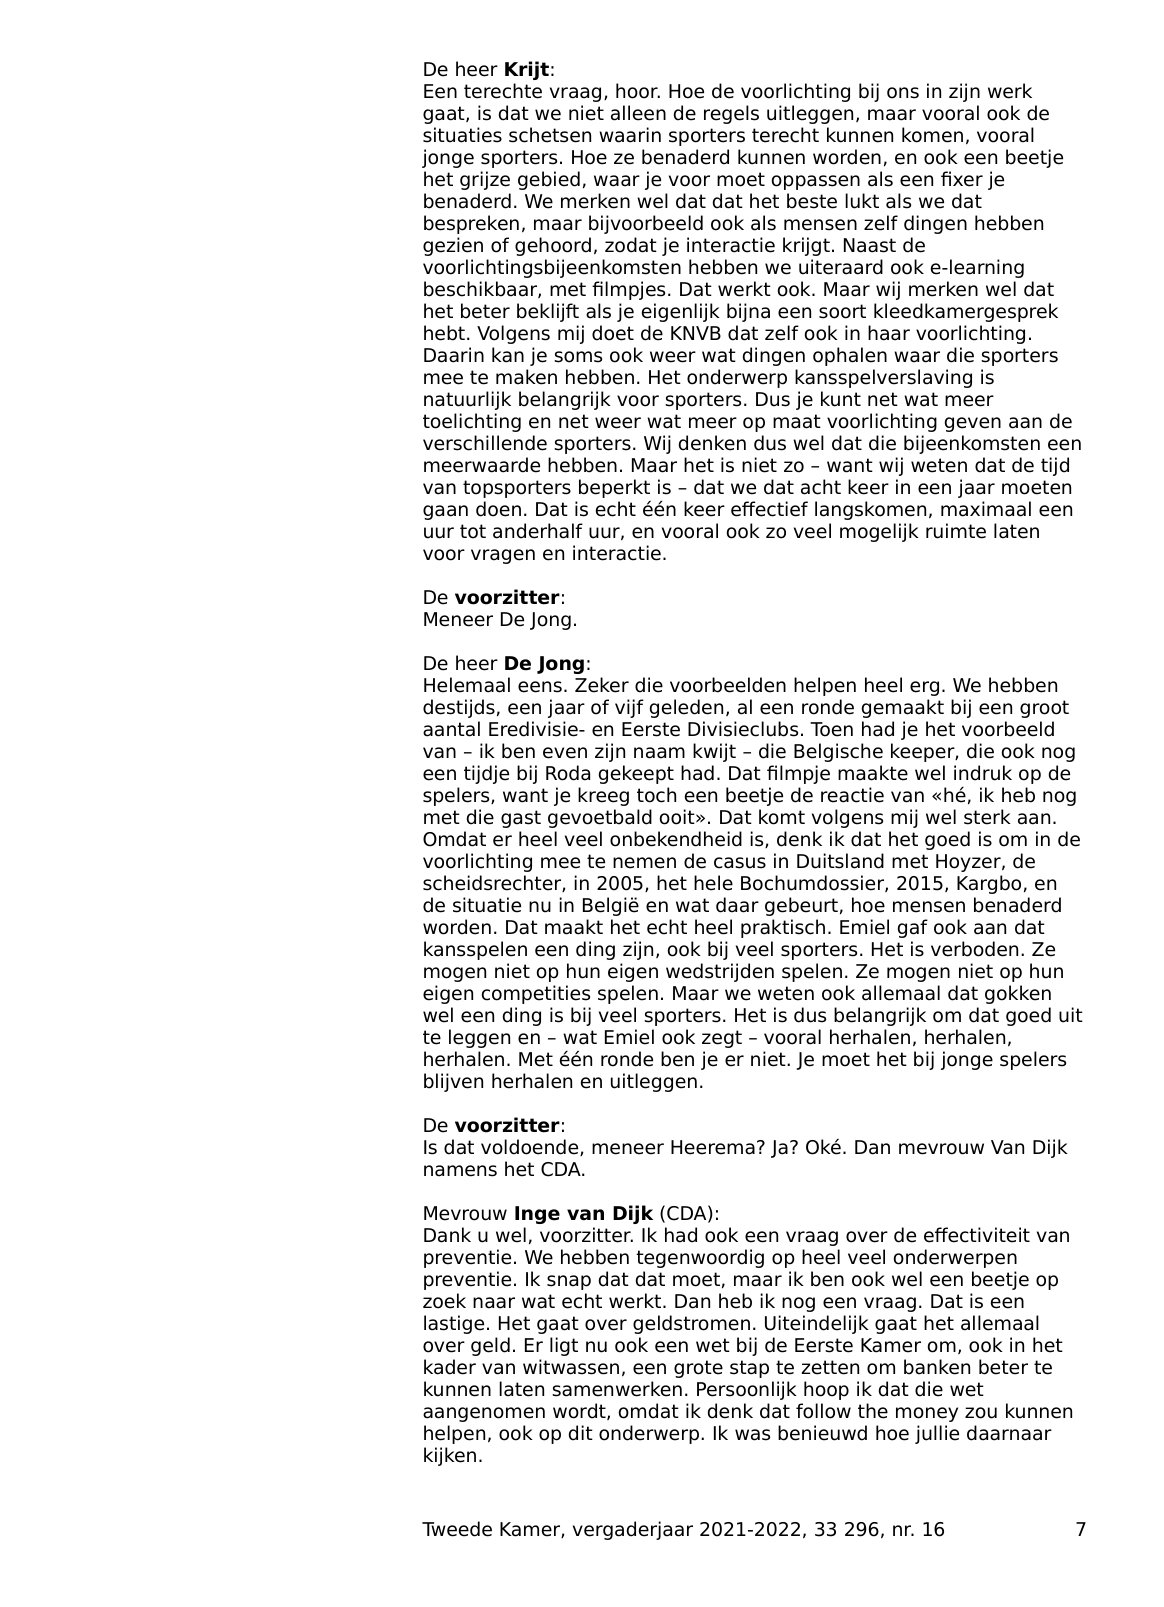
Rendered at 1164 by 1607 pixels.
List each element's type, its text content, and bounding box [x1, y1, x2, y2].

text Meneer De Jong. [422, 609, 1087, 631]
text De heer Krijt: [422, 59, 1087, 81]
text Mevrouw Inge van Dijk (CDA): [422, 1203, 1087, 1225]
text Is dat voldoende, meneer Heerema? Ja? Oké. Dan mevrouw Van Dijk namens het CDA. [422, 1137, 1087, 1181]
text Dank u wel, voorzitter. Ik had ook een vraag over de effectiviteit van preventie. We hebben tegenwoordig op heel veel onderwerpen preventie. Ik snap dat dat moet, maar ik ben ook wel een beetje op zoek naar wat echt werkt. Dan heb ik nog een vraag. Dat is een lastige. Het gaat over geldstromen. Uiteindelijk gaat het allemaal over geld. Er ligt nu ook een wet bij de Eerste Kamer om, ook in het kader van witwassen, een grote stap te zetten om banken beter te kunnen laten samenwerken. Persoonlijk hoop ik dat die wet aangenomen wordt, omdat ik denk dat follow the money zou kunnen helpen, ook op dit onderwerp. Ik was benieuwd hoe jullie daarnaar kijken. [422, 1225, 1087, 1467]
text De heer De Jong: [422, 653, 1087, 675]
text De voorzitter: [422, 1115, 1087, 1137]
text De voorzitter: [422, 587, 1087, 609]
text Een terechte vraag, hoor. Hoe de voorlichting bij ons in zijn werk gaat, is dat we niet alleen de regels uitleggen, maar vooral ook de situaties schetsen waarin sporters terecht kunnen komen, vooral jonge sporters. Hoe ze benaderd kunnen worden, en ook een beetje het grijze gebied, waar je voor moet oppassen als een fixer je benaderd. We merken wel dat dat het beste lukt als we dat bespreken, maar bijvoorbeeld ook als mensen zelf dingen hebben gezien of gehoord, zodat je interactie krijgt. Naast de voorlichtingsbijeenkomsten hebben we uiteraard ook e-learning beschikbaar, met filmpjes. Dat werkt ook. Maar wij merken wel dat het beter beklijft als je eigenlijk bijna een soort kleedkamergesprek hebt. Volgens mij doet de KNVB dat zelf ook in haar voorlichting. Daarin kan je soms ook weer wat dingen ophalen waar die sporters mee te maken hebben. Het onderwerp kansspelverslaving is natuurlijk belangrijk voor sporters. Dus je kunt net wat meer toelichting en net weer wat meer op maat voorlichting geven aan de verschillende sporters. Wij denken dus wel dat die bijeenkomsten een meerwaarde hebben. Maar het is niet zo – want wij weten dat de tijd van topsporters beperkt is – dat we dat acht keer in een jaar moeten gaan doen. Dat is echt één keer effectief langskomen, maximaal een uur tot anderhalf uur, en vooral ook zo veel mogelijk ruimte laten voor vragen en interactie. [422, 81, 1087, 564]
text Helemaal eens. Zeker die voorbeelden helpen heel erg. We hebben destijds, een jaar of vijf geleden, al een ronde gemaakt bij een groot aantal Eredivisie- en Eerste Divisieclubs. Toen had je het voorbeeld van – ik ben even zijn naam kwijt – die Belgische keeper, die ook nog een tijdje bij Roda gekeept had. Dat filmpje maakte wel indruk op de spelers, want je kreeg toch een beetje de reactie van «hé, ik heb nog met die gast gevoetbald ooit». Dat komt volgens mij wel sterk aan. Omdat er heel veel onbekendheid is, denk ik dat het goed is om in de voorlichting mee te nemen de casus in Duitsland met Hoyzer, de scheidsrechter, in 2005, het hele Bochumdossier, 2015, Kargbo, en de situatie nu in België en wat daar gebeurt, hoe mensen benaderd worden. Dat maakt het echt heel praktisch. Emiel gaf ook aan dat kansspelen een ding zijn, ook bij veel sporters. Het is verboden. Ze mogen niet op hun eigen wedstrijden spelen. Ze mogen niet op hun eigen competities spelen. Maar we weten ook allemaal dat gokken wel een ding is bij veel sporters. Het is dus belangrijk om dat goed uit te leggen en – wat Emiel ook zegt – vooral herhalen, herhalen, herhalen. Met één ronde ben je er niet. Je moet het bij jonge spelers blijven herhalen en uitleggen. [422, 675, 1087, 1092]
